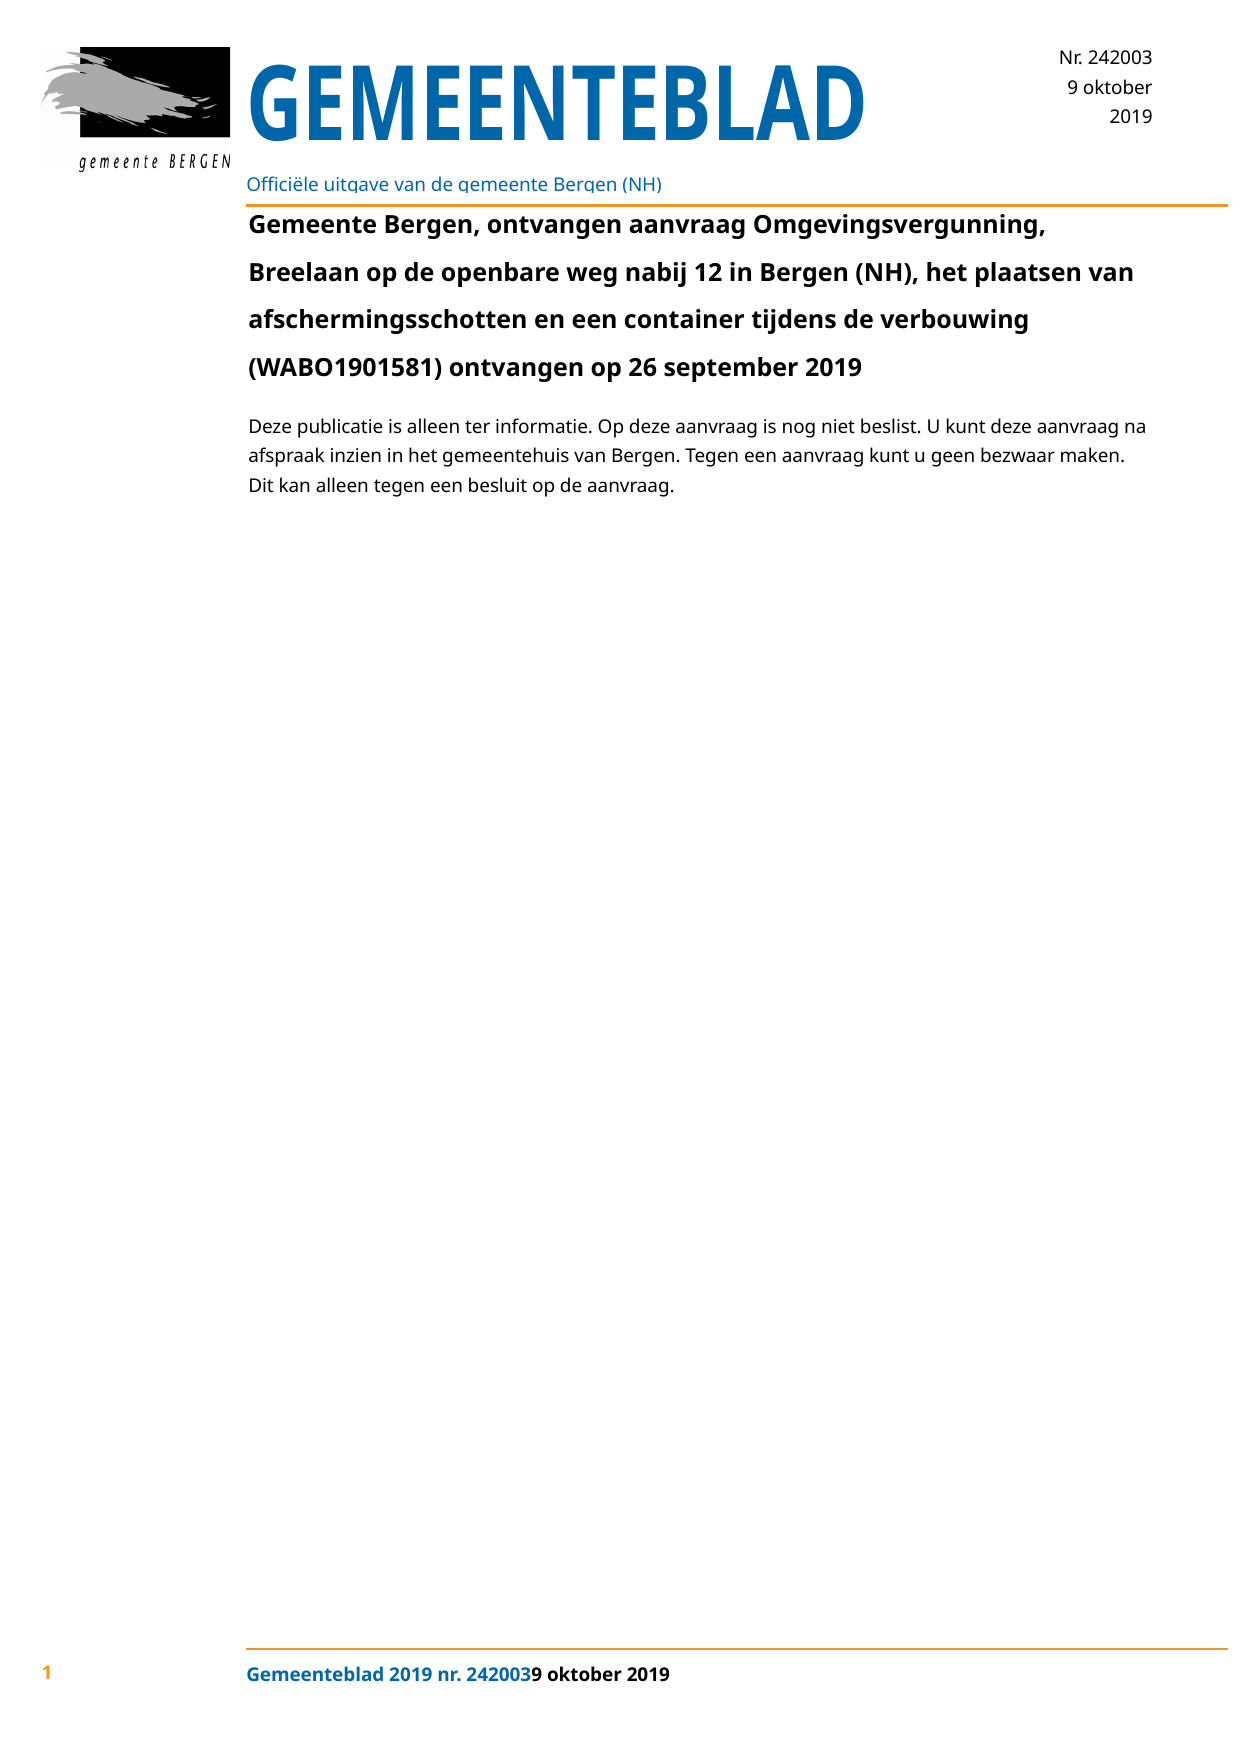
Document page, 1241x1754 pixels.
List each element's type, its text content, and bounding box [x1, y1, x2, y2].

picture [41, 47, 231, 172]
text Deze publicatie is alleen ter informatie. Op deze aanvraag is nog niet beslist. U kunt deze aanvraag na afspraak inzien in het gemeentehuis van Bergen. Tegen een aanvraag kunt u geen bezwaar maken. Dit kan alleen tegen een besluit op de aanvraag. [248, 413, 1152, 498]
text Gemeente Bergen, ontvangen aanvraag Omgevingsvergunning, Breelaan op de openbare weg nabij 12 in Bergen (NH), het plaatsen van afschermingsschotten en een container tijdens de verbouwing (WABO1901581) ontvangen op 26 september 2019 [248, 207, 1152, 384]
